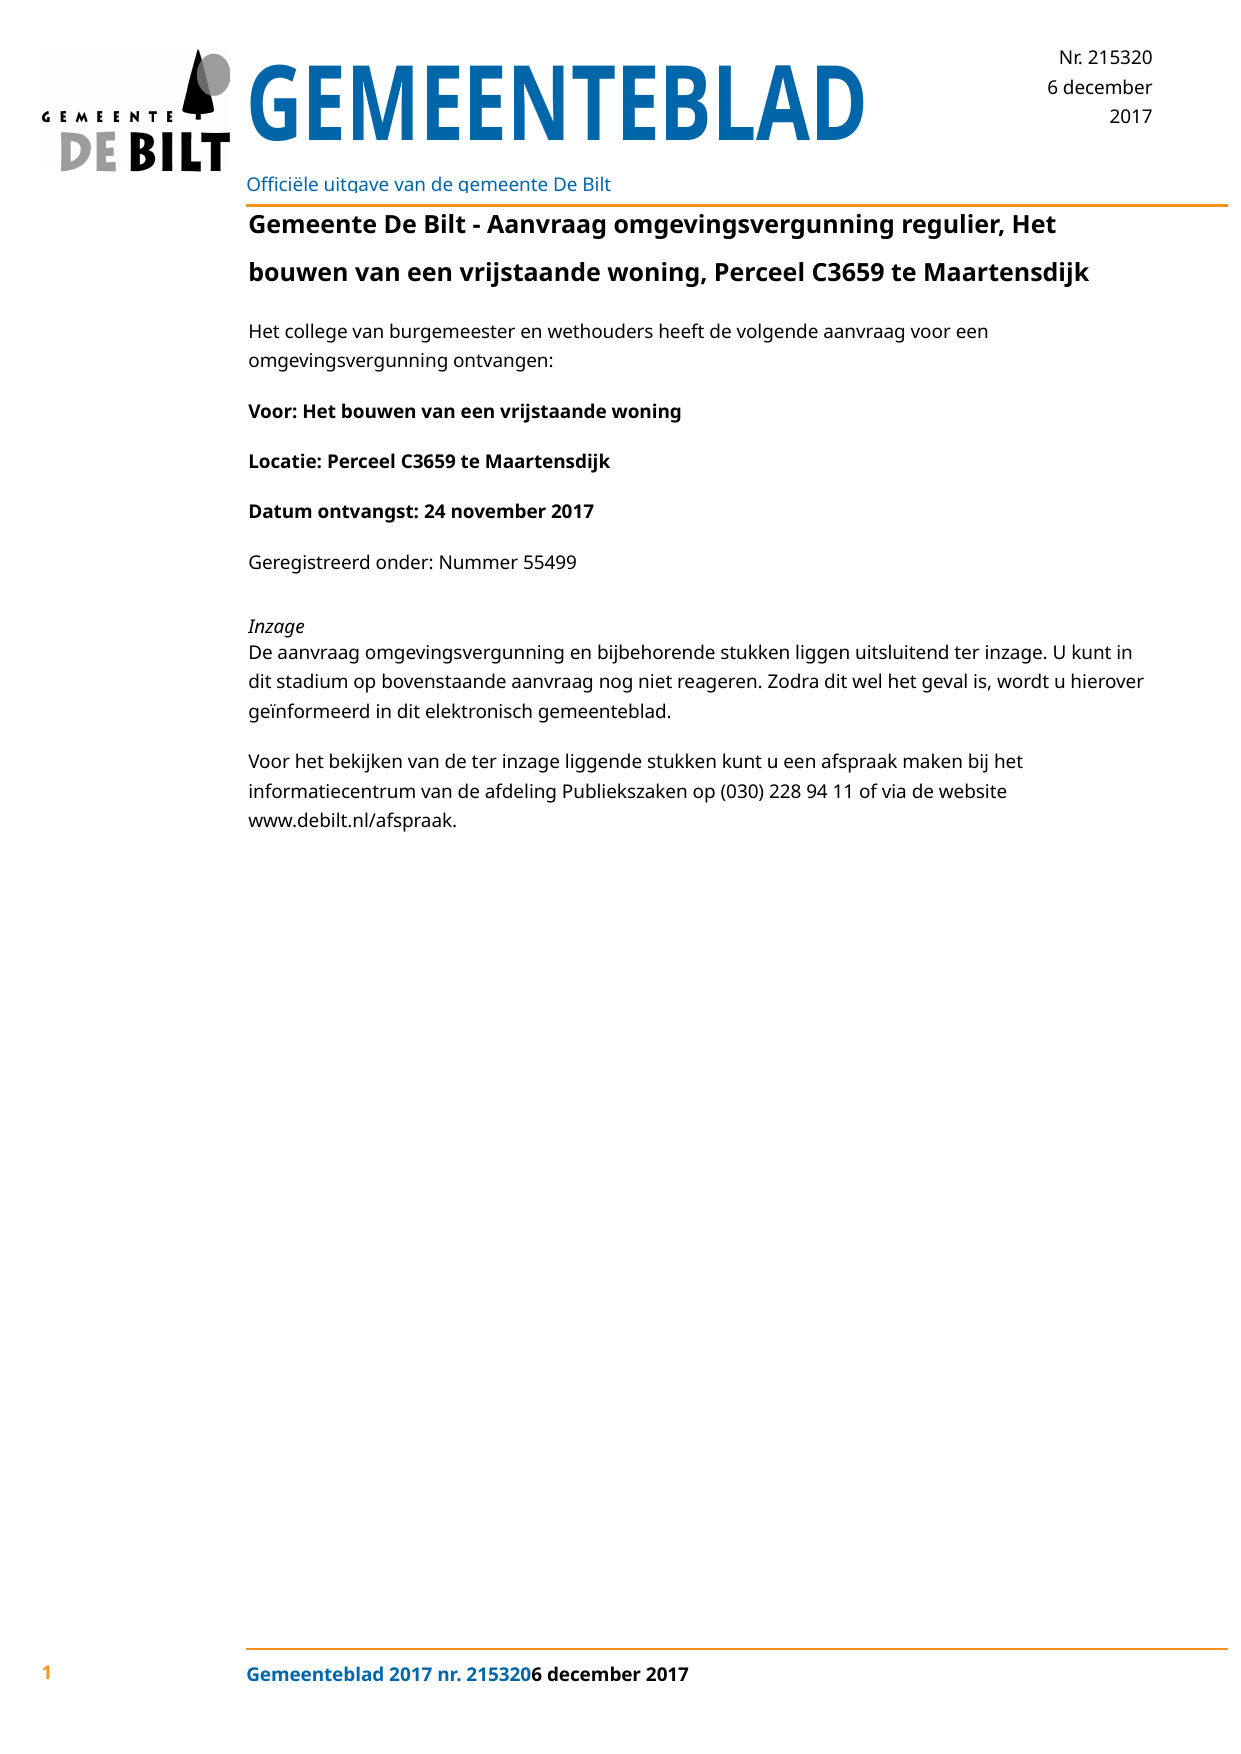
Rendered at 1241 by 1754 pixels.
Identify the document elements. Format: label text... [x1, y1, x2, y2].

text Het college van burgemeester en wethouders heeft de volgende aanvraag voor een omgevingsvergunning ontvangen: [248, 318, 1152, 373]
text Datum ontvangst: 24 november 2017 [248, 499, 1152, 524]
text Voor het bekijken van de ter inzage liggende stukken kunt u een afspraak maken bij het informatiecentrum van de afdeling Publiekszaken op (030) 228 94 11 of via de website www.debilt.nl/afspraak. [248, 748, 1152, 833]
picture [41, 47, 231, 172]
text De aanvraag omgevingsvergunning en bijbehorende stukken liggen uitsluitend ter inzage. U kunt in dit stadium op bovenstaande aanvraag nog niet reageren. Zodra dit wel het geval is, wordt u hierover geïnformeerd in dit elektronisch gemeenteblad. [248, 639, 1152, 724]
text Inzage [248, 613, 1152, 639]
text Gemeente De Bilt - Aanvraag omgevingsvergunning regulier, Het bouwen van een vrijstaande woning, Perceel C3659 te Maartensdijk [248, 207, 1152, 288]
text Voor: Het bouwen van een vrijstaande woning [248, 398, 1152, 424]
text Geregistreerd onder: Nummer 55499 [248, 549, 1152, 575]
text Locatie: Perceel C3659 te Maartensdijk [248, 448, 1152, 474]
